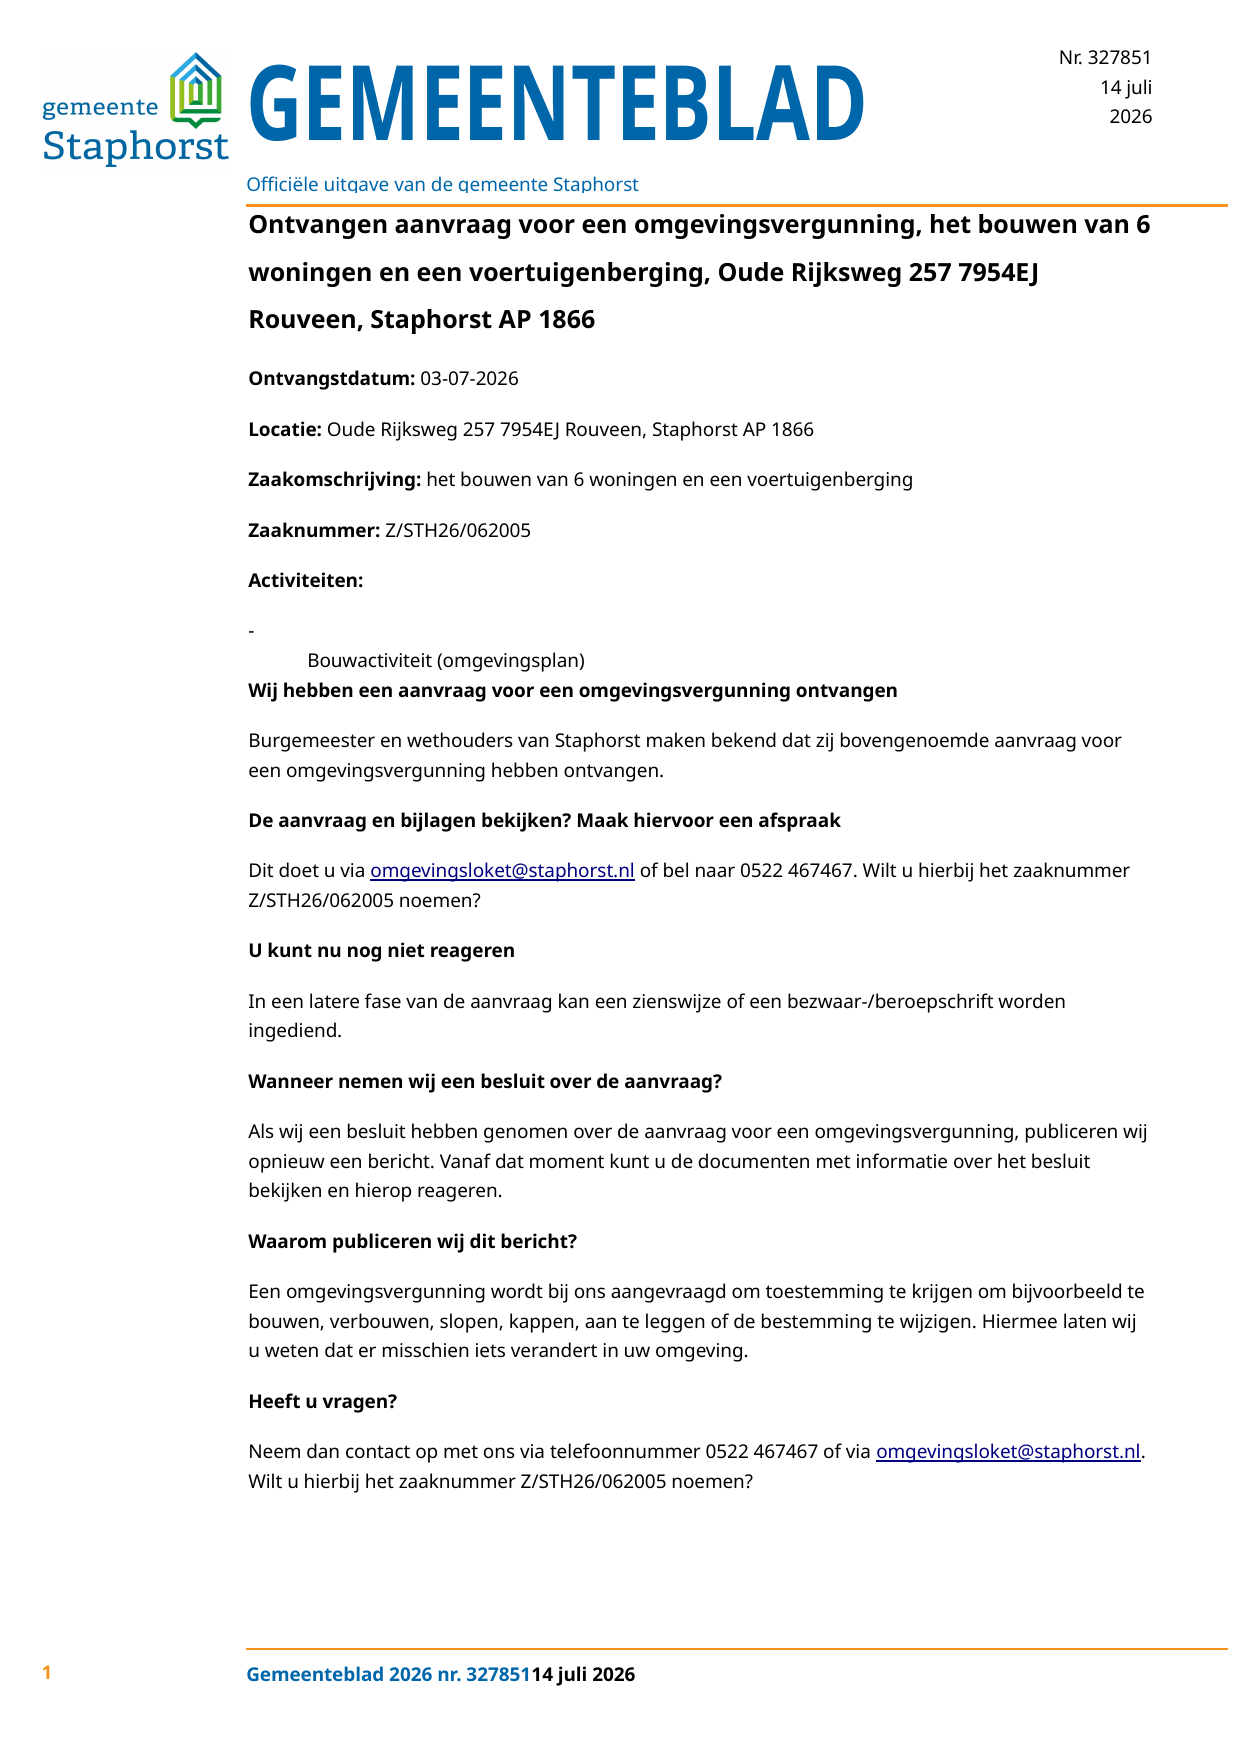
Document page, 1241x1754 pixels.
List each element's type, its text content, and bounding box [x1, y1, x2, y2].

text U kunt nu nog niet reageren [248, 938, 1152, 963]
text Dit doet u via omgevingsloket@staphorst.nl of bel naar 0522 467467. Wilt u hierbij het zaaknummer Z/STH26/062005 noemen? [248, 858, 1152, 913]
text Locatie: Oude Rijksweg 257 7954EJ Rouveen, Staphorst AP 1866 [248, 416, 1152, 442]
picture [41, 47, 231, 172]
text Ontvangen aanvraag voor een omgevingsvergunning, het bouwen van 6 woningen en een voertuigenberging, Oude Rijksweg 257 7954EJ Rouveen, Staphorst AP 1866 [248, 207, 1152, 336]
text Activiteiten: [248, 567, 1152, 593]
text Neem dan contact op met ons via telefoonnummer 0522 467467 of via omgevingsloket@staphorst.nl. Wilt u hierbij het zaaknummer Z/STH26/062005 noemen? [248, 1438, 1152, 1494]
text Waarom publiceren wij dit bericht? [248, 1228, 1152, 1254]
text Zaakomschrijving: het bouwen van 6 woningen en een voertuigenberging [248, 466, 1152, 492]
text Zaaknummer: Z/STH26/062005 [248, 517, 1152, 542]
list Bouwactiviteit (omgevingsplan) [248, 647, 1152, 673]
text De aanvraag en bijlagen bekijken? Maak hiervoor een afspraak [248, 807, 1152, 833]
text Ontvangstdatum: 03-07-2026 [248, 366, 1152, 391]
text Heeft u vragen? [248, 1388, 1152, 1414]
text Wij hebben een aanvraag voor een omgevingsvergunning ontvangen [248, 677, 1152, 702]
text Als wij een besluit hebben genomen over de aanvraag voor een omgevingsvergunning, publiceren wij opnieuw een bericht. Vanaf dat moment kunt u de documenten met informatie over het besluit bekijken en hierop reageren. [248, 1118, 1152, 1203]
text Een omgevingsvergunning wordt bij ons aangevraagd om toestemming te krijgen om bijvoorbeeld te bouwen, verbouwen, slopen, kappen, aan te leggen of de bestemming te wijzigen. Hiermee laten wij u weten dat er misschien iets verandert in uw omgeving. [248, 1278, 1152, 1363]
text In een latere fase van de aanvraag kan een zienswijze of een bezwaar-/beroepschrift worden ingediend. [248, 988, 1152, 1043]
text Burgemeester en wethouders van Staphorst maken bekend dat zij bovengenoemde aanvraag voor een omgevingsvergunning hebben ontvangen. [248, 727, 1152, 782]
text Wanneer nemen wij een besluit over de aanvraag? [248, 1068, 1152, 1094]
